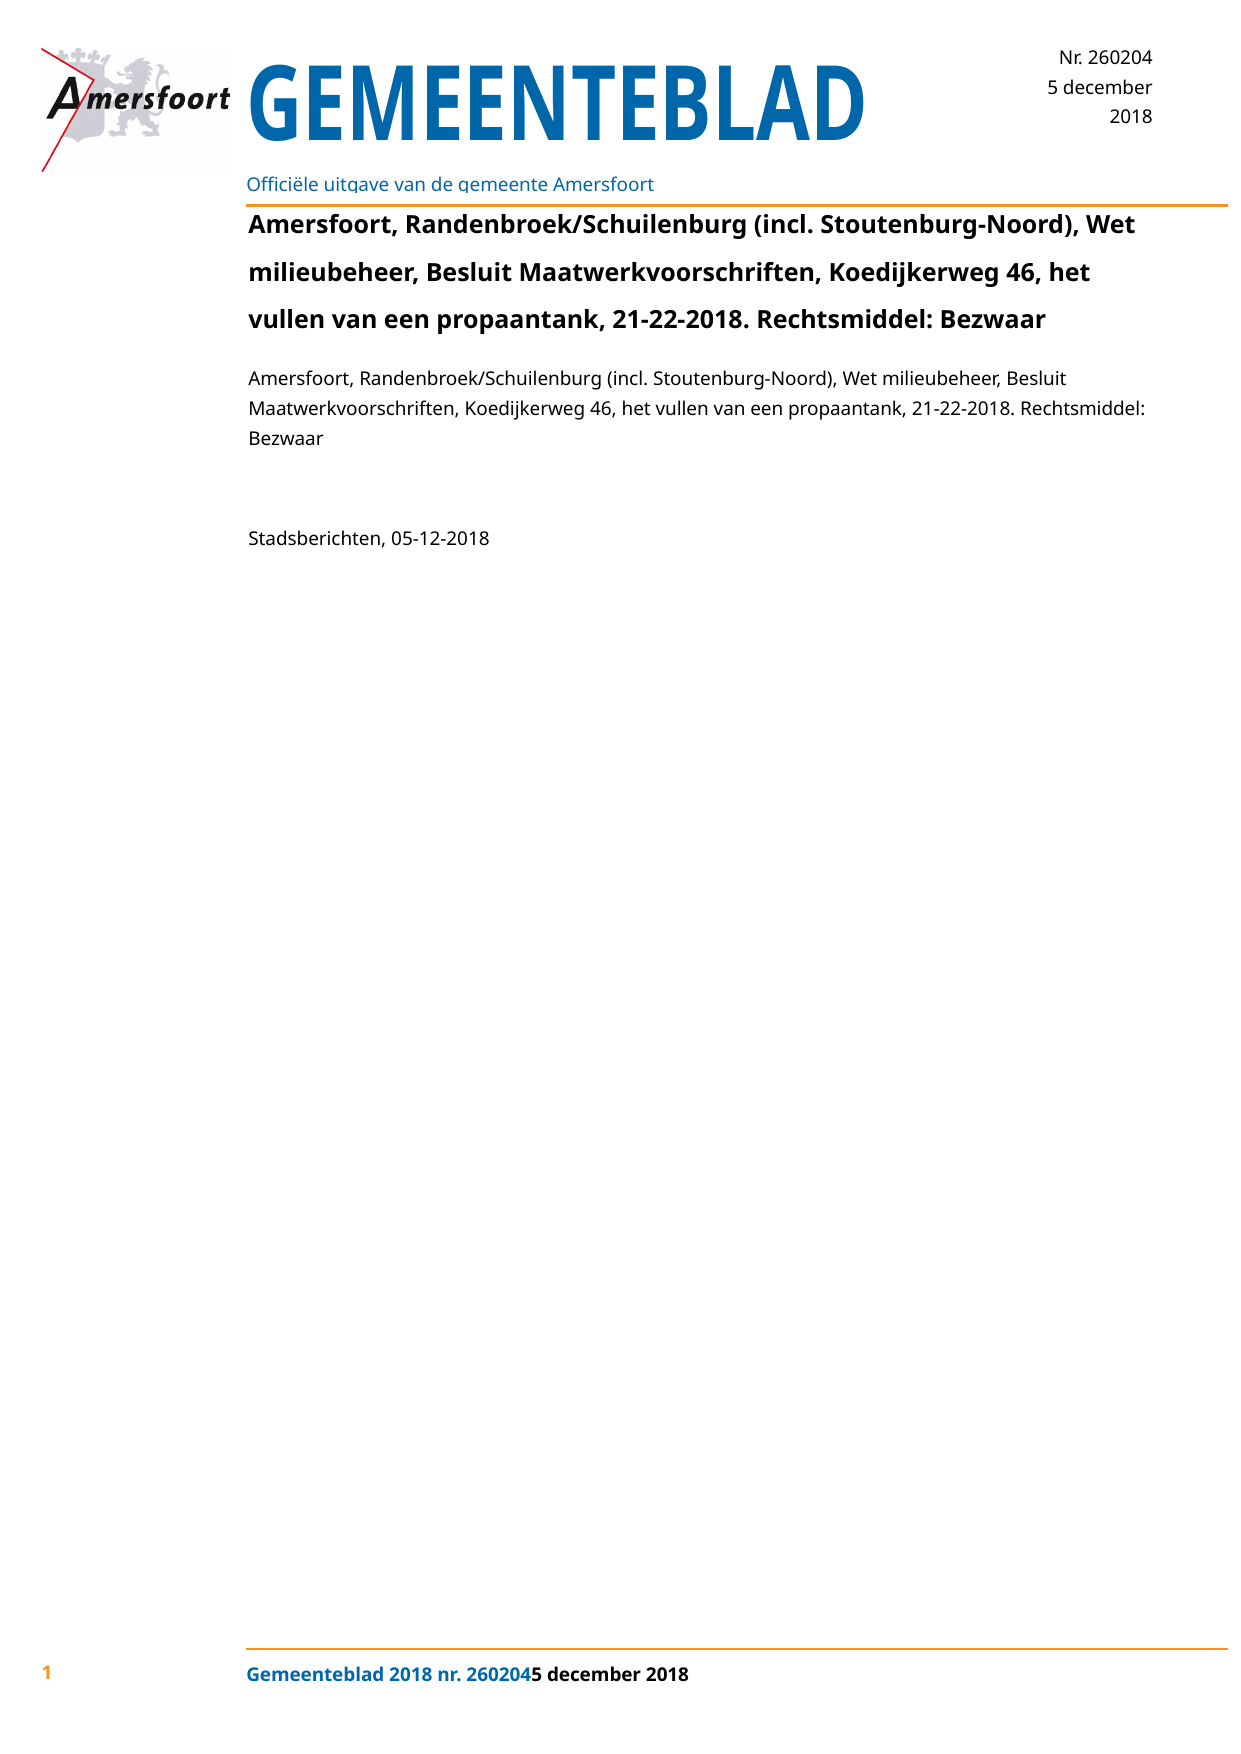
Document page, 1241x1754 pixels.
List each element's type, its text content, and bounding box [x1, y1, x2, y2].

picture [41, 47, 231, 172]
text Amersfoort, Randenbroek/Schuilenburg (incl. Stoutenburg-Noord), Wet milieubeheer, Besluit Maatwerkvoorschriften, Koedijkerweg 46, het vullen van een propaantank, 21-22-2018. Rechtsmiddel: Bezwaar [248, 207, 1152, 336]
text Stadsberichten, 05-12-2018 [248, 526, 1152, 551]
text Amersfoort, Randenbroek/Schuilenburg (incl. Stoutenburg-Noord), Wet milieubeheer, Besluit Maatwerkvoorschriften, Koedijkerweg 46, het vullen van een propaantank, 21-22-2018. Rechtsmiddel: Bezwaar [248, 366, 1152, 450]
